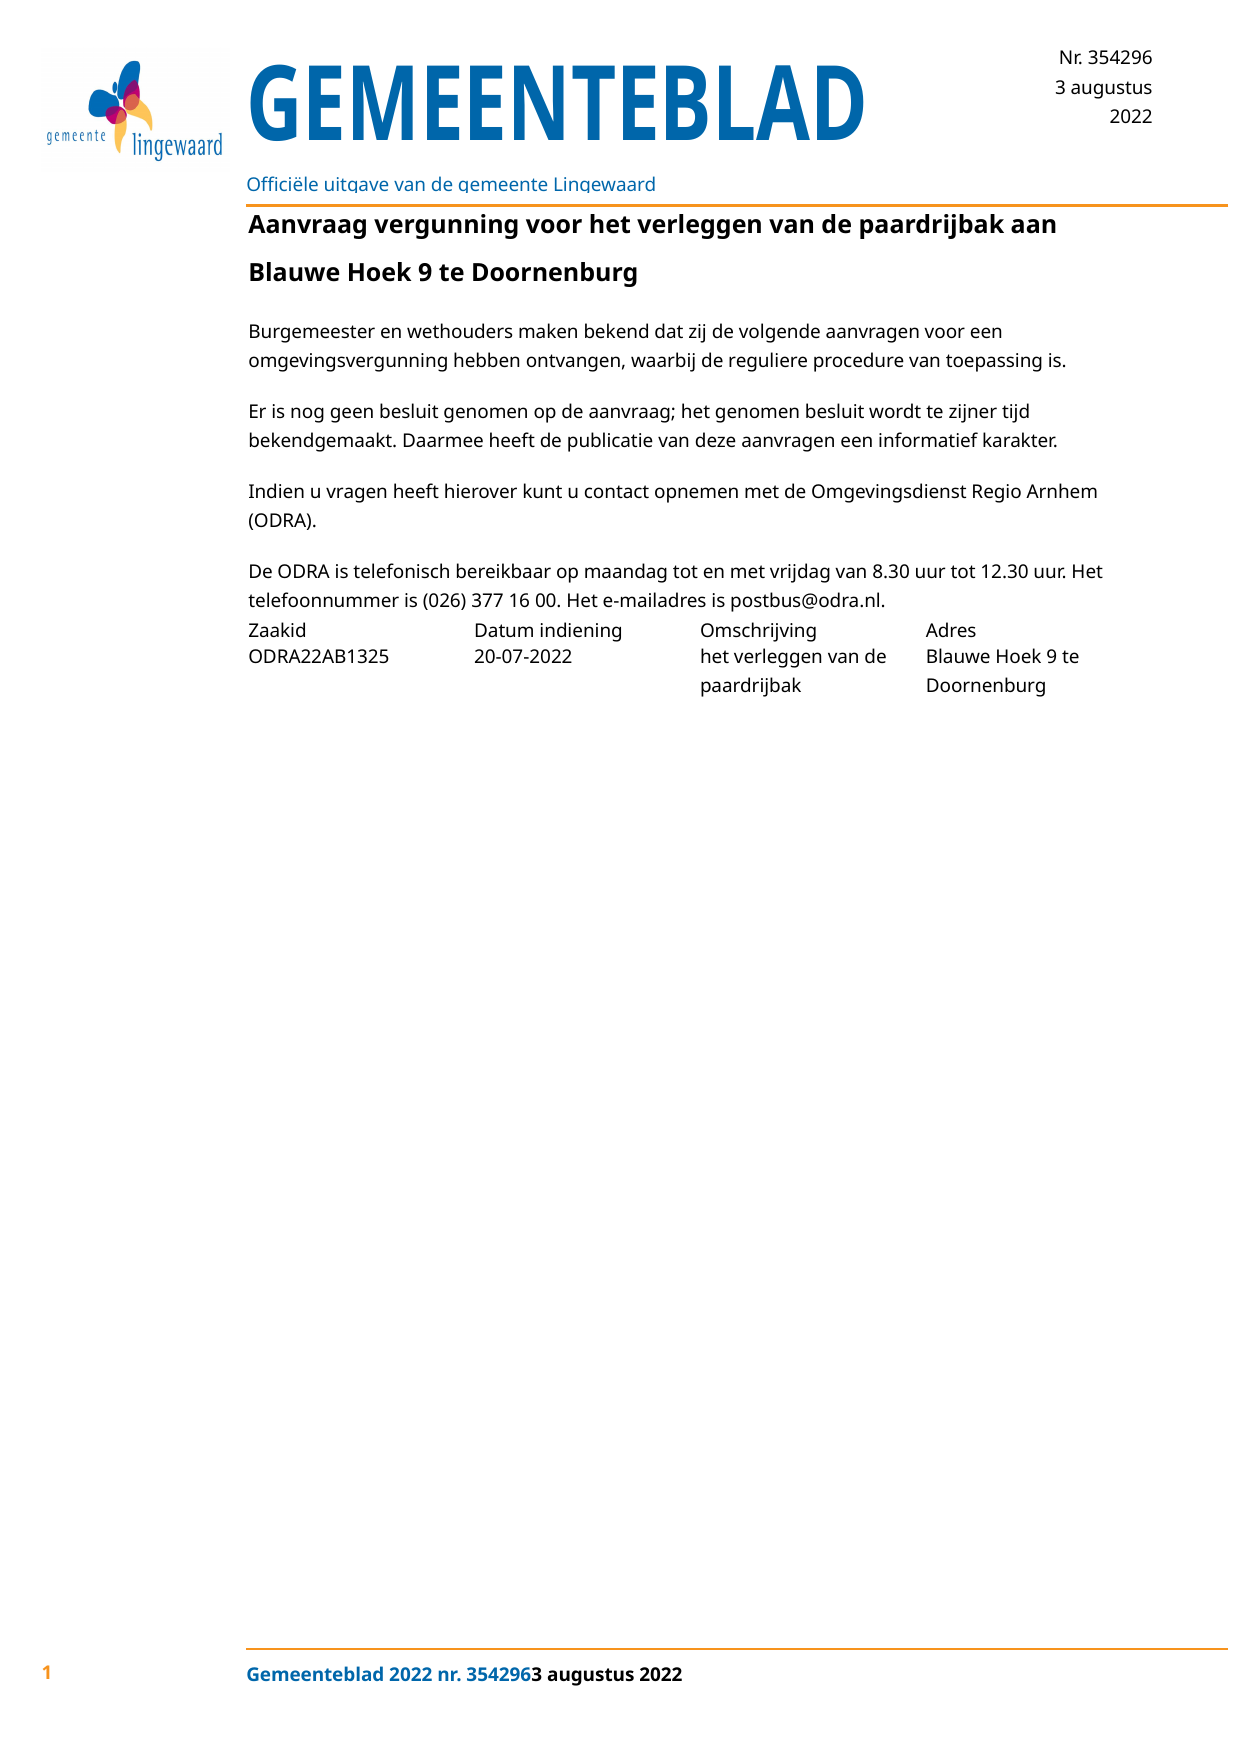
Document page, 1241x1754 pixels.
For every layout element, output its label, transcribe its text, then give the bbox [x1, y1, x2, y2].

table_header Zaakid [248, 617, 474, 643]
text Er is nog geen besluit genomen op de aanvraag; het genomen besluit wordt te zijner tijd bekendgemaakt. Daarmee heeft de publicatie van deze aanvragen een informatief karakter. [248, 398, 1152, 453]
table_cell het verleggen van de paardrijbak [700, 643, 926, 698]
table_header Adres [926, 617, 1152, 643]
picture [41, 47, 231, 172]
text Burgemeester en wethouders maken bekend dat zij de volgende aanvragen voor een omgevingsvergunning hebben ontvangen, waarbij de reguliere procedure van toepassing is. [248, 318, 1152, 373]
text Indien u vragen heeft hierover kunt u contact opnemen met de Omgevingsdienst Regio Arnhem (ODRA). [248, 478, 1152, 533]
table_cell ODRA22AB1325 [248, 643, 474, 698]
table_header Datum indiening [474, 617, 700, 643]
text De ODRA is telefonisch bereikbaar op maandag tot en met vrijdag van 8.30 uur tot 12.30 uur. Het telefoonnummer is (026) 377 16 00. Het e-mailadres is postbus@odra.nl. [248, 558, 1152, 613]
table_cell 20-07-2022 [474, 643, 700, 698]
table_cell Blauwe Hoek 9 te Doornenburg [926, 643, 1152, 698]
table_header Omschrijving [700, 617, 926, 643]
text Aanvraag vergunning voor het verleggen van de paardrijbak aan Blauwe Hoek 9 te Doornenburg [248, 207, 1152, 288]
